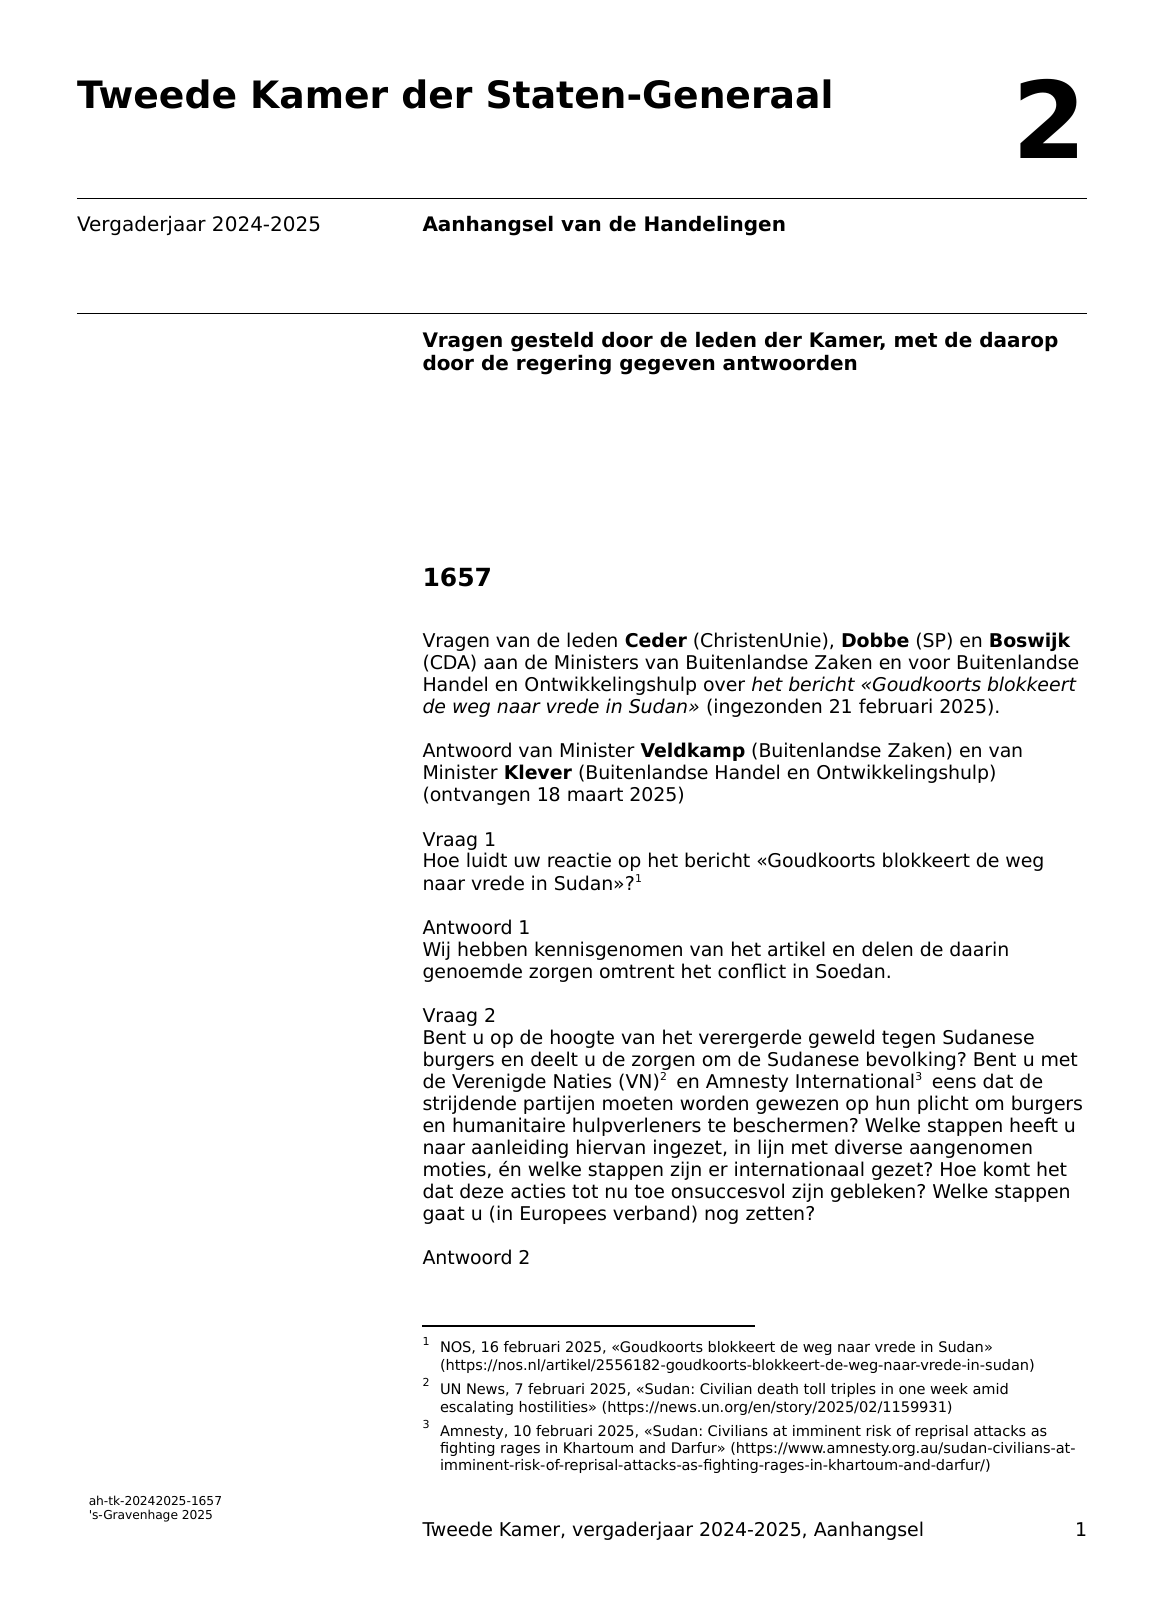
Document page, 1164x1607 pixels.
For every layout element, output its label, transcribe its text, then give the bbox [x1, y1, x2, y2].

text Vraag 2 [422, 1005, 1087, 1027]
table_header Tweede Kamer der Staten-Generaal [77, 59, 886, 198]
table_cell Vragen gesteld door de leden der Kamer, met de daarop door de regering gegeven antwoorden [422, 314, 1087, 375]
text Hoe luidt uw reactie op het bericht «Goudkoorts blokkeert de weg naar vrede in Sudan»? [422, 850, 1087, 894]
text Antwoord 1 [422, 917, 1087, 938]
text Antwoord van Minister Veldkamp (Buitenlandse Zaken) en van Minister Klever (Buitenlandse Handel en Ontwikkelingshulp) (ontvangen 18 maart 2025) [422, 740, 1087, 806]
text Amnesty, 10 februari 2025, «Sudan: Civilians at imminent risk of reprisal attacks as fighting rages in Khartoum and Darfur» (https://www.amnesty.org.au/sudan-civilians-at-imminent-risk-of-reprisal-attacks-as-fighting-rages-in-khartoum-and-darfur/) [422, 1418, 1087, 1474]
text Bent u op de hoogte van het verergerde geweld tegen Sudanese burgers en deelt u de zorgen om de Sudanese bevolking? Bent u met de Verenigde Naties (VN) en Amnesty International eens dat de strijdende partijen moeten worden gewezen op hun plicht om burgers en humanitaire hulpverleners te beschermen? Welke stappen heeft u naar aanleiding hiervan ingezet, in lijn met diverse aangenomen moties, én welke stappen zijn er internationaal gezet? Hoe komt het dat deze acties tot nu toe onsuccesvol zijn gebleken? Welke stappen gaat u (in Europees verband) nog zetten? [422, 1027, 1087, 1224]
table_cell Vergaderjaar 2024-2025 [77, 199, 422, 313]
text 1657 [422, 563, 1087, 592]
text ah-tk-20242025-1657 [88, 1494, 323, 1508]
table_cell Aanhangsel van de Handelingen [422, 199, 1087, 313]
text Vraag 1 [422, 828, 1087, 850]
text Vragen van de leden Ceder (ChristenUnie), Dobbe (SP) en Boswijk (CDA) aan de Ministers van Buitenlandse Zaken en voor Buitenlandse Handel en Ontwikkelingshulp over het bericht «Goudkoorts blokkeert de weg naar vrede in Sudan» (ingezonden 21 februari 2025). [422, 630, 1087, 718]
table_cell [77, 314, 422, 375]
text Antwoord 2 [422, 1247, 1087, 1269]
text 's-Gravenhage 2025 [88, 1508, 323, 1522]
text Wij hebben kennisgenomen van het artikel en delen de daarin genoemde zorgen omtrent het conflict in Soedan. [422, 938, 1087, 982]
text UN News, 7 februari 2025, «Sudan: Civilian death toll triples in one week amid escalating hostilities» (https://news.un.org/en/story/2025/02/1159931) [422, 1377, 1087, 1416]
text NOS, 16 februari 2025, «Goudkoorts blokkeert de weg naar vrede in Sudan» (https://nos.nl/artikel/2556182-goudkoorts-blokkeert-de-weg-naar-vrede-in-sudan) [422, 1335, 1087, 1374]
table_header 2 [886, 59, 1087, 198]
